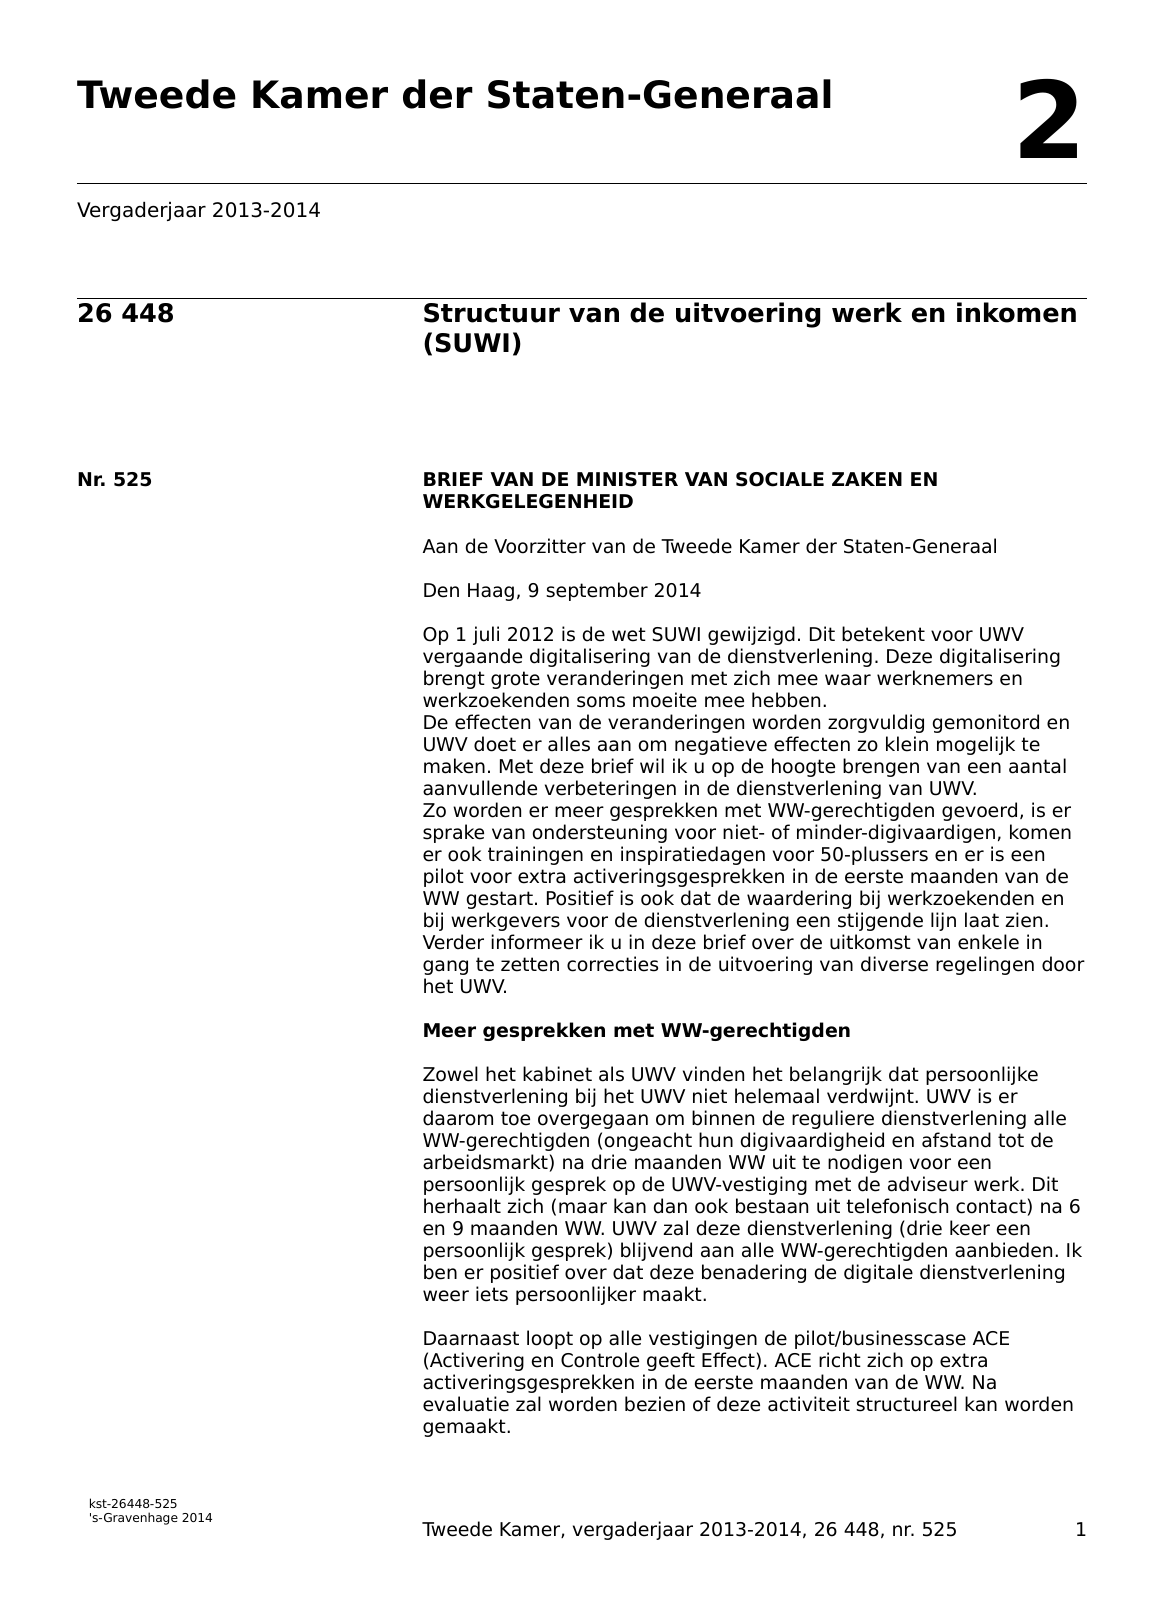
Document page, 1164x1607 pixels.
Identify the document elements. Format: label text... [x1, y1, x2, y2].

text De effecten van de veranderingen worden zorgvuldig gemonitord en UWV doet er alles aan om negatieve effecten zo klein mogelijk te maken. Met deze brief wil ik u op de hoogte brengen van een aantal aanvullende verbeteringen in de dienstverlening van UWV. [422, 712, 1087, 800]
text Daarnaast loopt op alle vestigingen de pilot/businesscase ACE (Activering en Controle geeft Effect). ACE richt zich op extra activeringsgesprekken in de eerste maanden van de WW. Na evaluatie zal worden bezien of deze activiteit structureel kan worden gemaakt. [422, 1328, 1087, 1438]
table_cell Vergaderjaar 2013-2014 [77, 184, 1087, 298]
text Zo worden er meer gesprekken met WW-gerechtigden gevoerd, is er sprake van ondersteuning voor niet- of minder-digivaardigen, komen er ook trainingen en inspiratiedagen voor 50-plussers en er is een pilot voor extra activeringsgesprekken in de eerste maanden van de WW gestart. Positief is ook dat de waardering bij werkzoekenden en bij werkgevers voor de dienstverlening een stijgende lijn laat zien. [422, 800, 1087, 932]
text 's-Gravenhage 2014 [88, 1511, 323, 1525]
text kst-26448-525 [88, 1497, 323, 1511]
subtitle Nr. 525 BRIEF VAN DE MINISTER VAN SOCIALE ZAKEN EN WERKGELEGENHEID [77, 469, 1087, 513]
text Zowel het kabinet als UWV vinden het belangrijk dat persoonlijke dienstverlening bij het UWV niet helemaal verdwijnt. UWV is er daarom toe overgegaan om binnen de reguliere dienstverlening alle WW-gerechtigden (ongeacht hun digivaardigheid en afstand tot de arbeidsmarkt) na drie maanden WW uit te nodigen voor een persoonlijk gesprek op de UWV-vestiging met de adviseur werk. Dit herhaalt zich (maar kan dan ook bestaan uit telefonisch contact) na 6 en 9 maanden WW. UWV zal deze dienstverlening (drie keer een persoonlijk gesprek) blijvend aan alle WW-gerechtigden aanbieden. Ik ben er positief over dat deze benadering de digitale dienstverlening weer iets persoonlijker maakt. [422, 1064, 1087, 1306]
text Den Haag, 9 september 2014 [422, 580, 1087, 602]
text Verder informeer ik u in deze brief over de uitkomst van enkele in gang te zetten correcties in de uitvoering van diverse regelingen door het UWV. [422, 932, 1087, 997]
subtitle Meer gesprekken met WW-gerechtigden [422, 1020, 1087, 1042]
subtitle 26 448 Structuur van de uitvoering werk en inkomen (SUWI) [77, 299, 1087, 358]
text Op 1 juli 2012 is de wet SUWI gewijzigd. Dit betekent voor UWV vergaande digitalisering van de dienstverlening. Deze digitalisering brengt grote veranderingen met zich mee waar werknemers en werkzoekenden soms moeite mee hebben. [422, 624, 1087, 712]
table_header 2 [886, 59, 1087, 183]
text Aan de Voorzitter van de Tweede Kamer der Staten-Generaal [422, 536, 1087, 557]
table_header Tweede Kamer der Staten-Generaal [77, 59, 886, 183]
